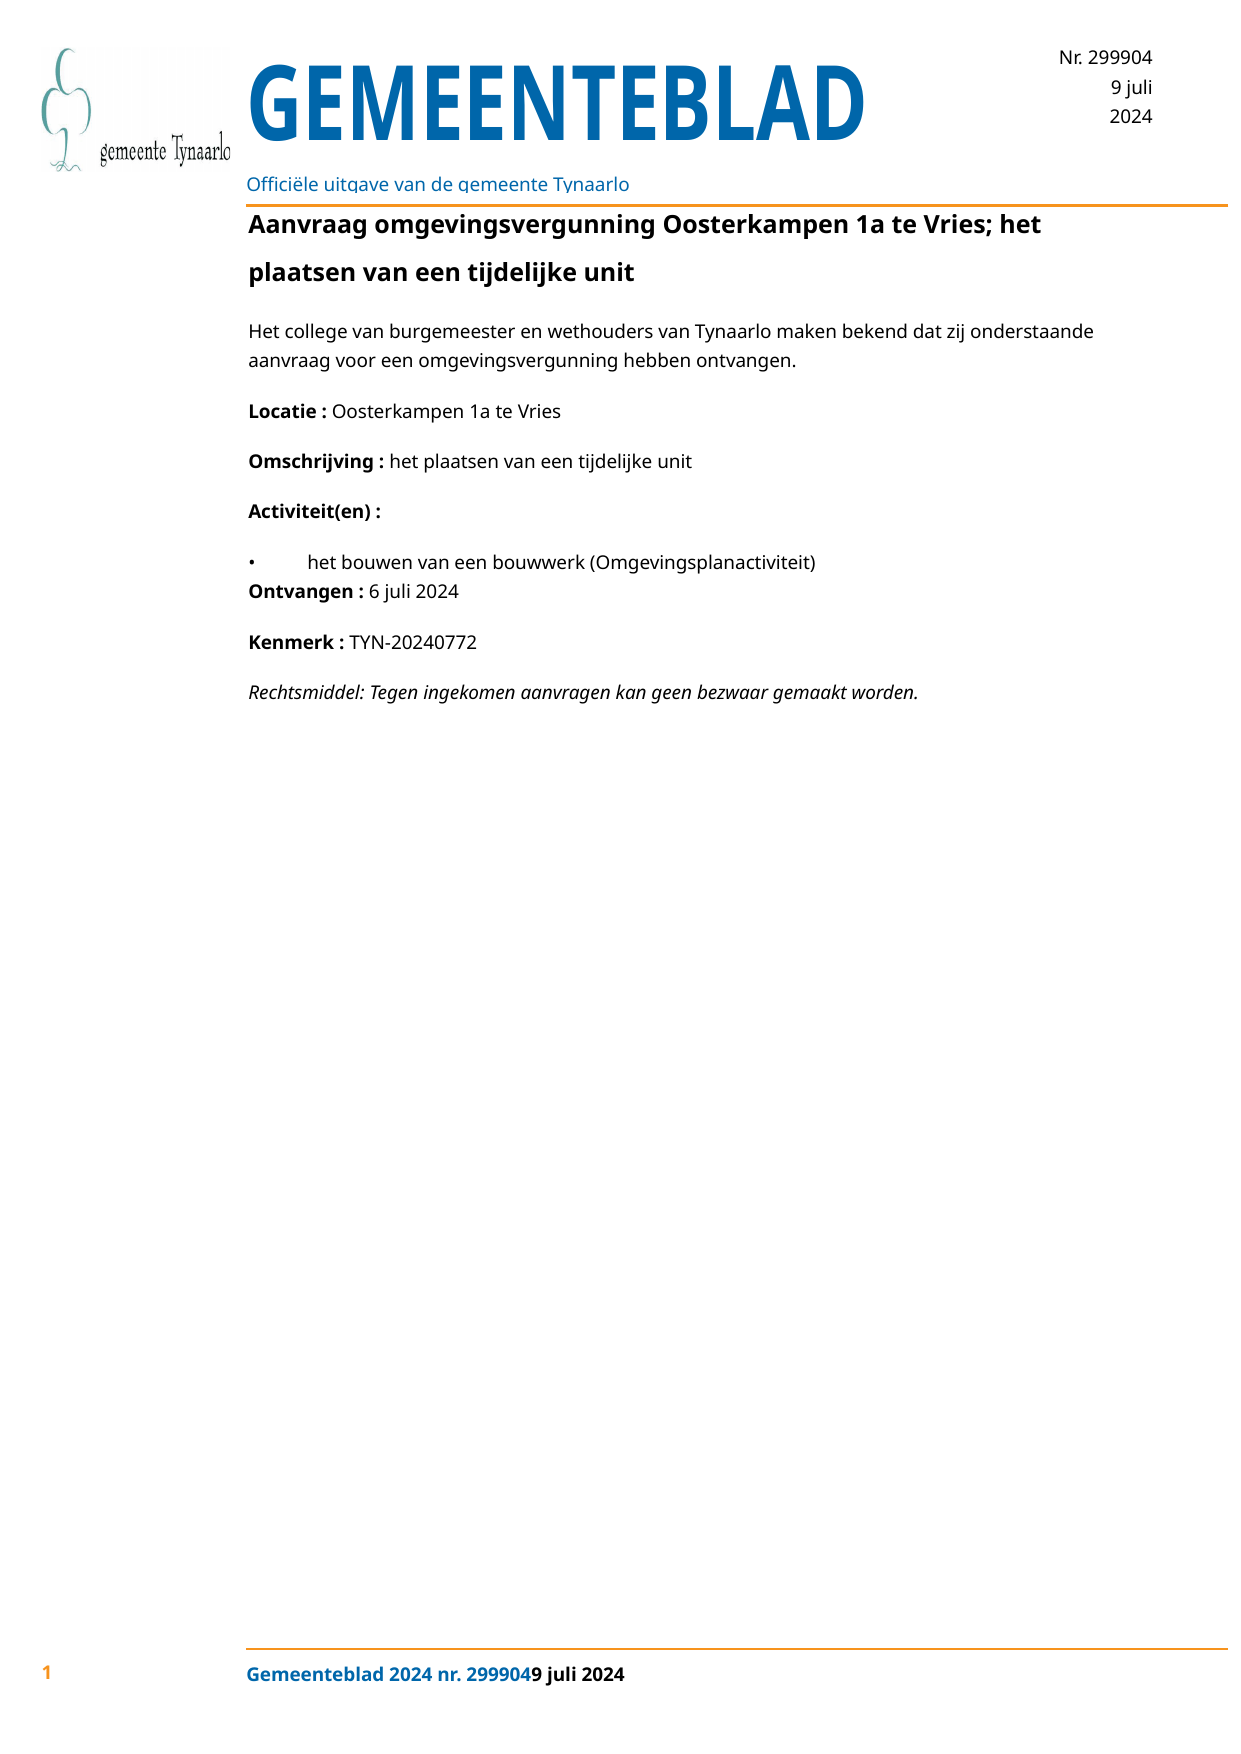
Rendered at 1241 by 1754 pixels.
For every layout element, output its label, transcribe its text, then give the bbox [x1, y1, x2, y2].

text Ontvangen : 6 juli 2024 [248, 579, 1152, 604]
text Omschrijving : het plaatsen van een tijdelijke unit [248, 448, 1152, 474]
text Rechtsmiddel: Tegen ingekomen aanvragen kan geen bezwaar gemaakt worden. [248, 679, 1152, 705]
text Activiteit(en) : [248, 499, 1152, 524]
list het bouwen van een bouwwerk (Omgevingsplanactiviteit) [248, 549, 1152, 575]
text Het college van burgemeester en wethouders van Tynaarlo maken bekend dat zij onderstaande aanvraag voor een omgevingsvergunning hebben ontvangen. [248, 318, 1152, 373]
text Locatie : Oosterkampen 1a te Vries [248, 398, 1152, 424]
picture [41, 47, 231, 172]
text Aanvraag omgevingsvergunning Oosterkampen 1a te Vries; het plaatsen van een tijdelijke unit [248, 207, 1152, 288]
text Kenmerk : TYN-20240772 [248, 629, 1152, 655]
